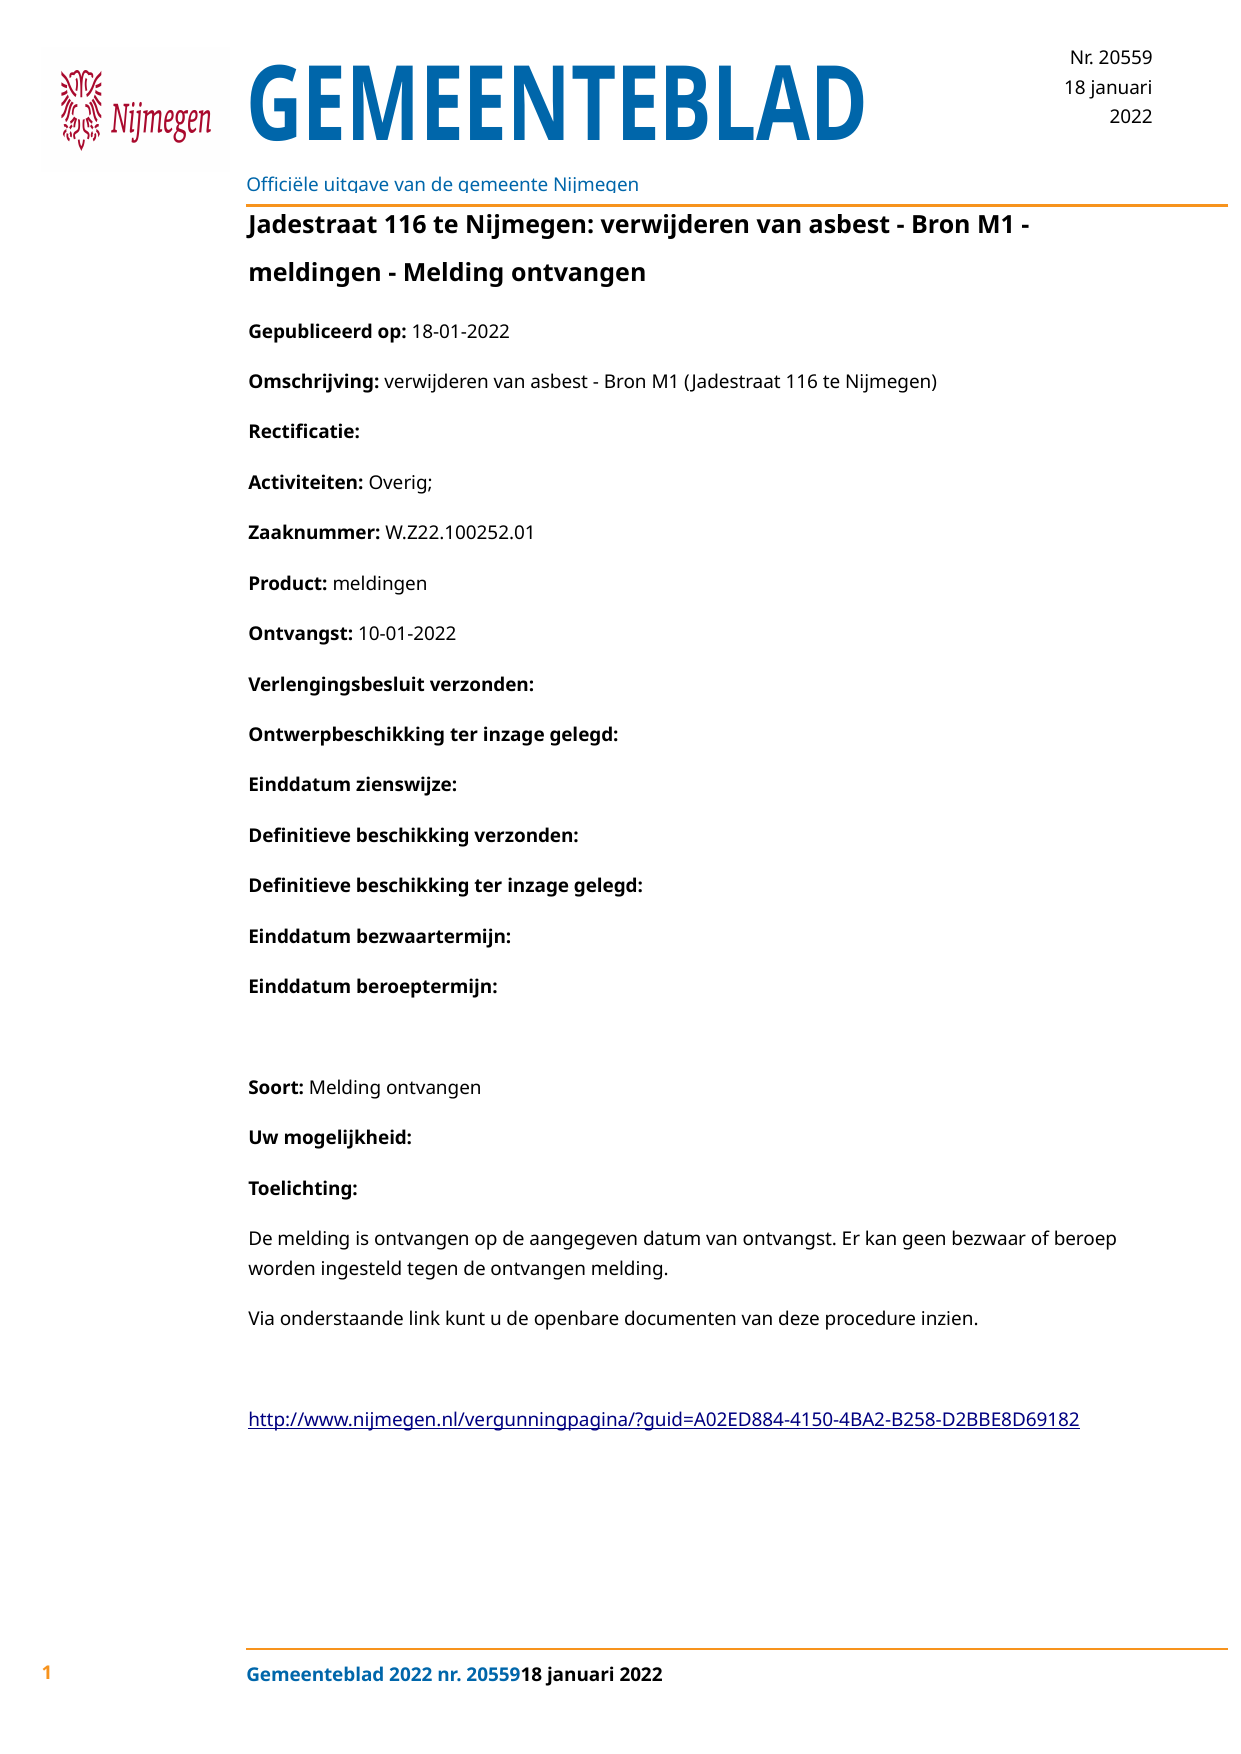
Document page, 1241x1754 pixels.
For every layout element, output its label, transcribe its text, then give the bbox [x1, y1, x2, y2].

text Ontvangst: 10-01-2022 [248, 620, 1152, 646]
picture [41, 47, 231, 172]
text Gepubliceerd op: 18-01-2022 [248, 318, 1152, 344]
text Activiteiten: Overig; [248, 469, 1152, 495]
text Definitieve beschikking verzonden: [248, 822, 1152, 848]
text Einddatum beroeptermijn: [248, 973, 1152, 999]
text Jadestraat 116 te Nijmegen: verwijderen van asbest - Bron M1 - meldingen - Melding ontvangen [248, 207, 1152, 288]
text Ontwerpbeschikking ter inzage gelegd: [248, 721, 1152, 747]
text Definitieve beschikking ter inzage gelegd: [248, 872, 1152, 898]
text Product: meldingen [248, 570, 1152, 596]
text Einddatum bezwaartermijn: [248, 923, 1152, 949]
text Zaaknummer: W.Z22.100252.01 [248, 519, 1152, 545]
text Omschrijving: verwijderen van asbest - Bron M1 (Jadestraat 116 te Nijmegen) [248, 368, 1152, 394]
text Einddatum zienswijze: [248, 772, 1152, 797]
text Toelichting: [248, 1175, 1152, 1201]
text Soort: Melding ontvangen [248, 1074, 1152, 1100]
text Uw mogelijkheid: [248, 1124, 1152, 1150]
text De melding is ontvangen op de aangegeven datum van ontvangst. Er kan geen bezwaar of beroep worden ingesteld tegen de ontvangen melding. [248, 1225, 1152, 1281]
text http://www.nijmegen.nl/vergunningpagina/?guid=A02ED884-4150-4BA2-B258-D2BBE8D69182 [248, 1406, 1152, 1432]
text Verlengingsbesluit verzonden: [248, 671, 1152, 697]
text Rectificatie: [248, 419, 1152, 444]
text Via onderstaande link kunt u de openbare documenten van deze procedure inzien. [248, 1305, 1152, 1331]
